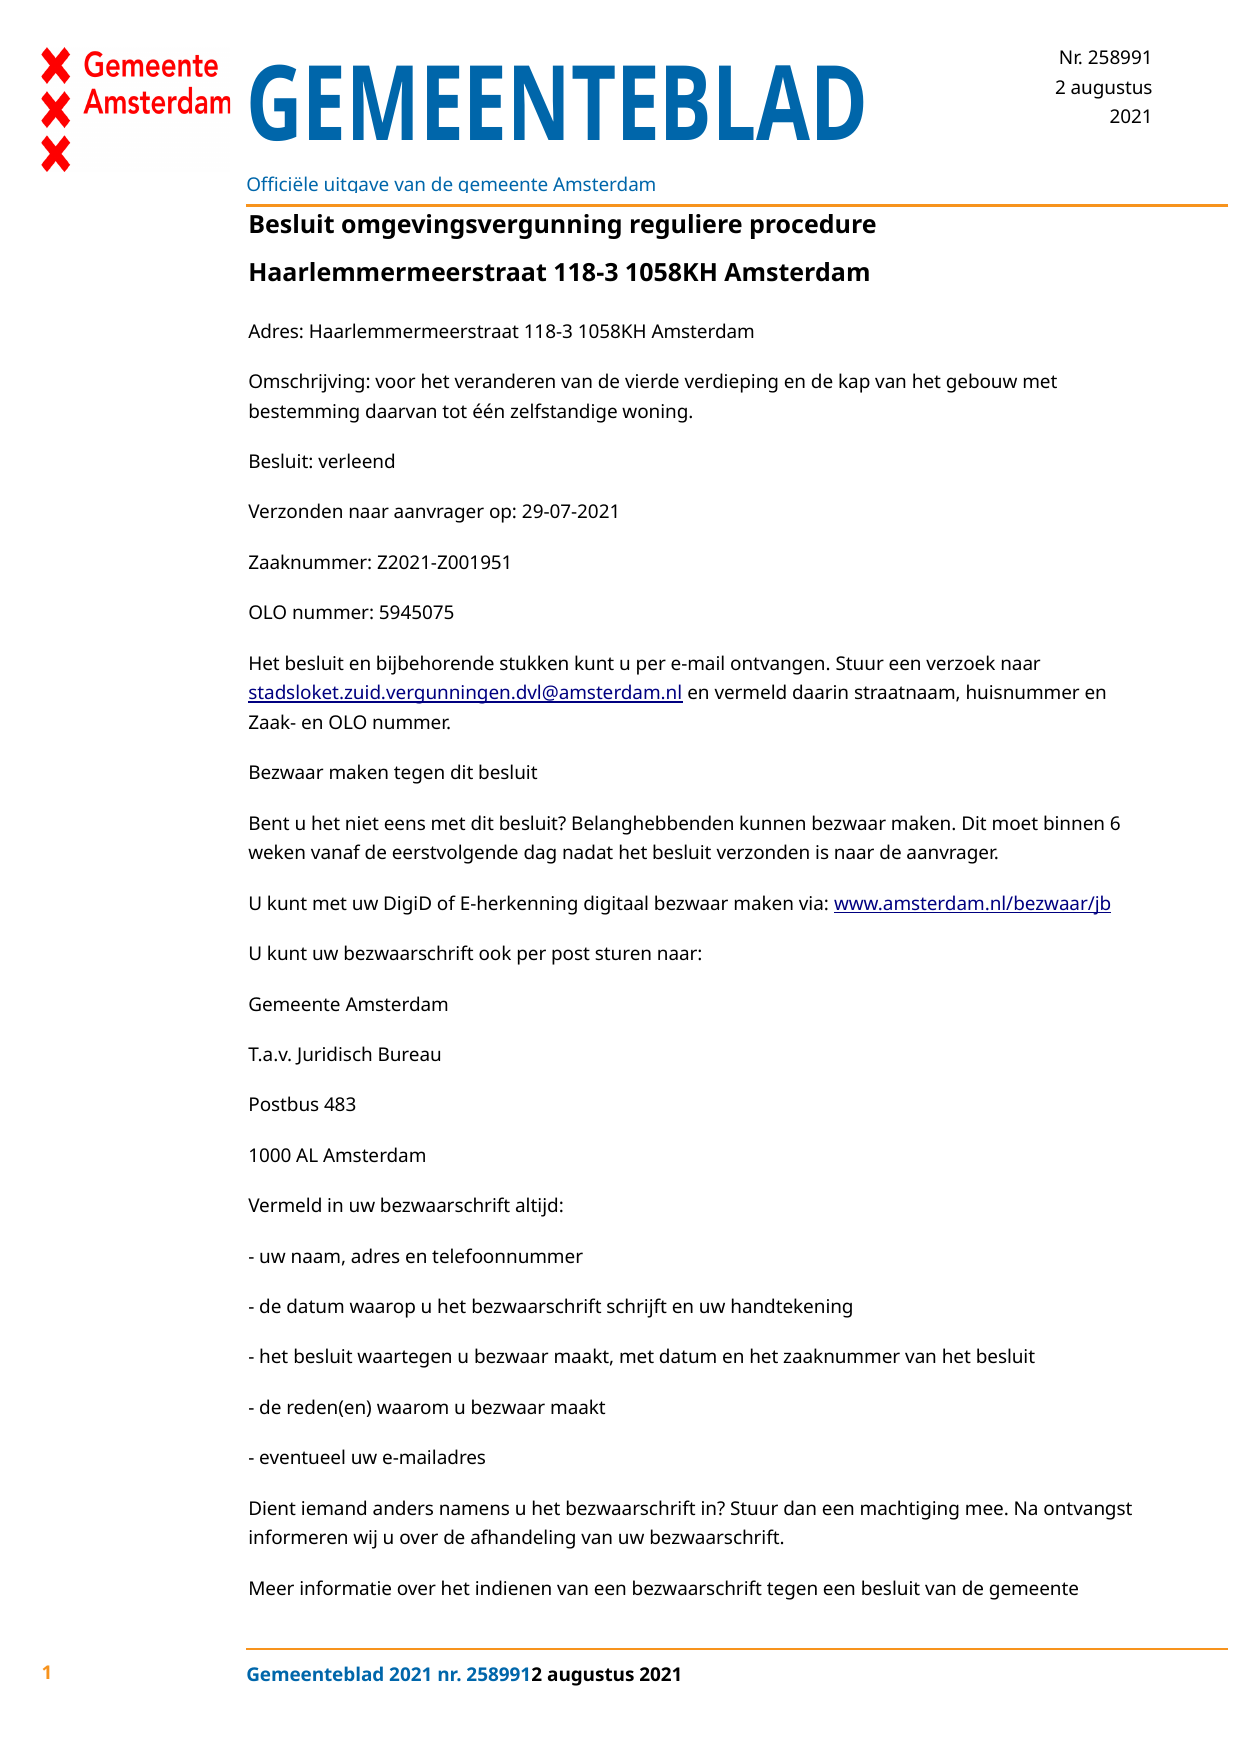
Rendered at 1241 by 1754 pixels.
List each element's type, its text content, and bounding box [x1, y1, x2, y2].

text Bent u het niet eens met dit besluit? Belanghebbenden kunnen bezwaar maken. Dit moet binnen 6 weken vanaf de eerstvolgende dag nadat het besluit verzonden is naar de aanvrager. [248, 810, 1152, 865]
text Bezwaar maken tegen dit besluit [248, 759, 1152, 785]
text - eventueel uw e-mailadres [248, 1444, 1152, 1470]
text Meer informatie over het indienen van een bezwaarschrift tegen een besluit van de gemeente [248, 1575, 1152, 1601]
text Besluit omgevingsvergunning reguliere procedure Haarlemmermeerstraat 118-3 1058KH Amsterdam [248, 207, 1152, 288]
text Postbus 483 [248, 1092, 1152, 1117]
text Vermeld in uw bezwaarschrift altijd: [248, 1192, 1152, 1218]
text Adres: Haarlemmermeerstraat 118-3 1058KH Amsterdam [248, 318, 1152, 344]
text Omschrijving: voor het veranderen van de vierde verdieping en de kap van het gebouw met bestemming daarvan tot één zelfstandige woning. [248, 368, 1152, 424]
text Het besluit en bijbehorende stukken kunt u per e-mail ontvangen. Stuur een verzoek naar stadsloket.zuid.vergunningen.dvl@amsterdam.nl en vermeld daarin straatnaam, huisnummer en Zaak- en OLO nummer. [248, 650, 1152, 735]
picture [41, 47, 231, 172]
text 1000 AL Amsterdam [248, 1142, 1152, 1168]
text T.a.v. Juridisch Bureau [248, 1041, 1152, 1067]
text - de reden(en) waarom u bezwaar maakt [248, 1394, 1152, 1420]
text - de datum waarop u het bezwaarschrift schrijft en uw handtekening [248, 1293, 1152, 1319]
text OLO nummer: 5945075 [248, 599, 1152, 625]
text Verzonden naar aanvrager op: 29-07-2021 [248, 499, 1152, 524]
text - het besluit waartegen u bezwaar maakt, met datum en het zaaknummer van het besluit [248, 1344, 1152, 1369]
text Zaaknummer: Z2021-Z001951 [248, 549, 1152, 575]
text U kunt met uw DigiD of E-herkenning digitaal bezwaar maken via: www.amsterdam.nl/bezwaar/jb [248, 890, 1152, 916]
text Gemeente Amsterdam [248, 991, 1152, 1017]
text U kunt uw bezwaarschrift ook per post sturen naar: [248, 940, 1152, 966]
text Dient iemand anders namens u het bezwaarschrift in? Stuur dan een machtiging mee. Na ontvangst informeren wij u over de afhandeling van uw bezwaarschrift. [248, 1495, 1152, 1550]
text Besluit: verleend [248, 448, 1152, 474]
text - uw naam, adres en telefoonnummer [248, 1243, 1152, 1269]
